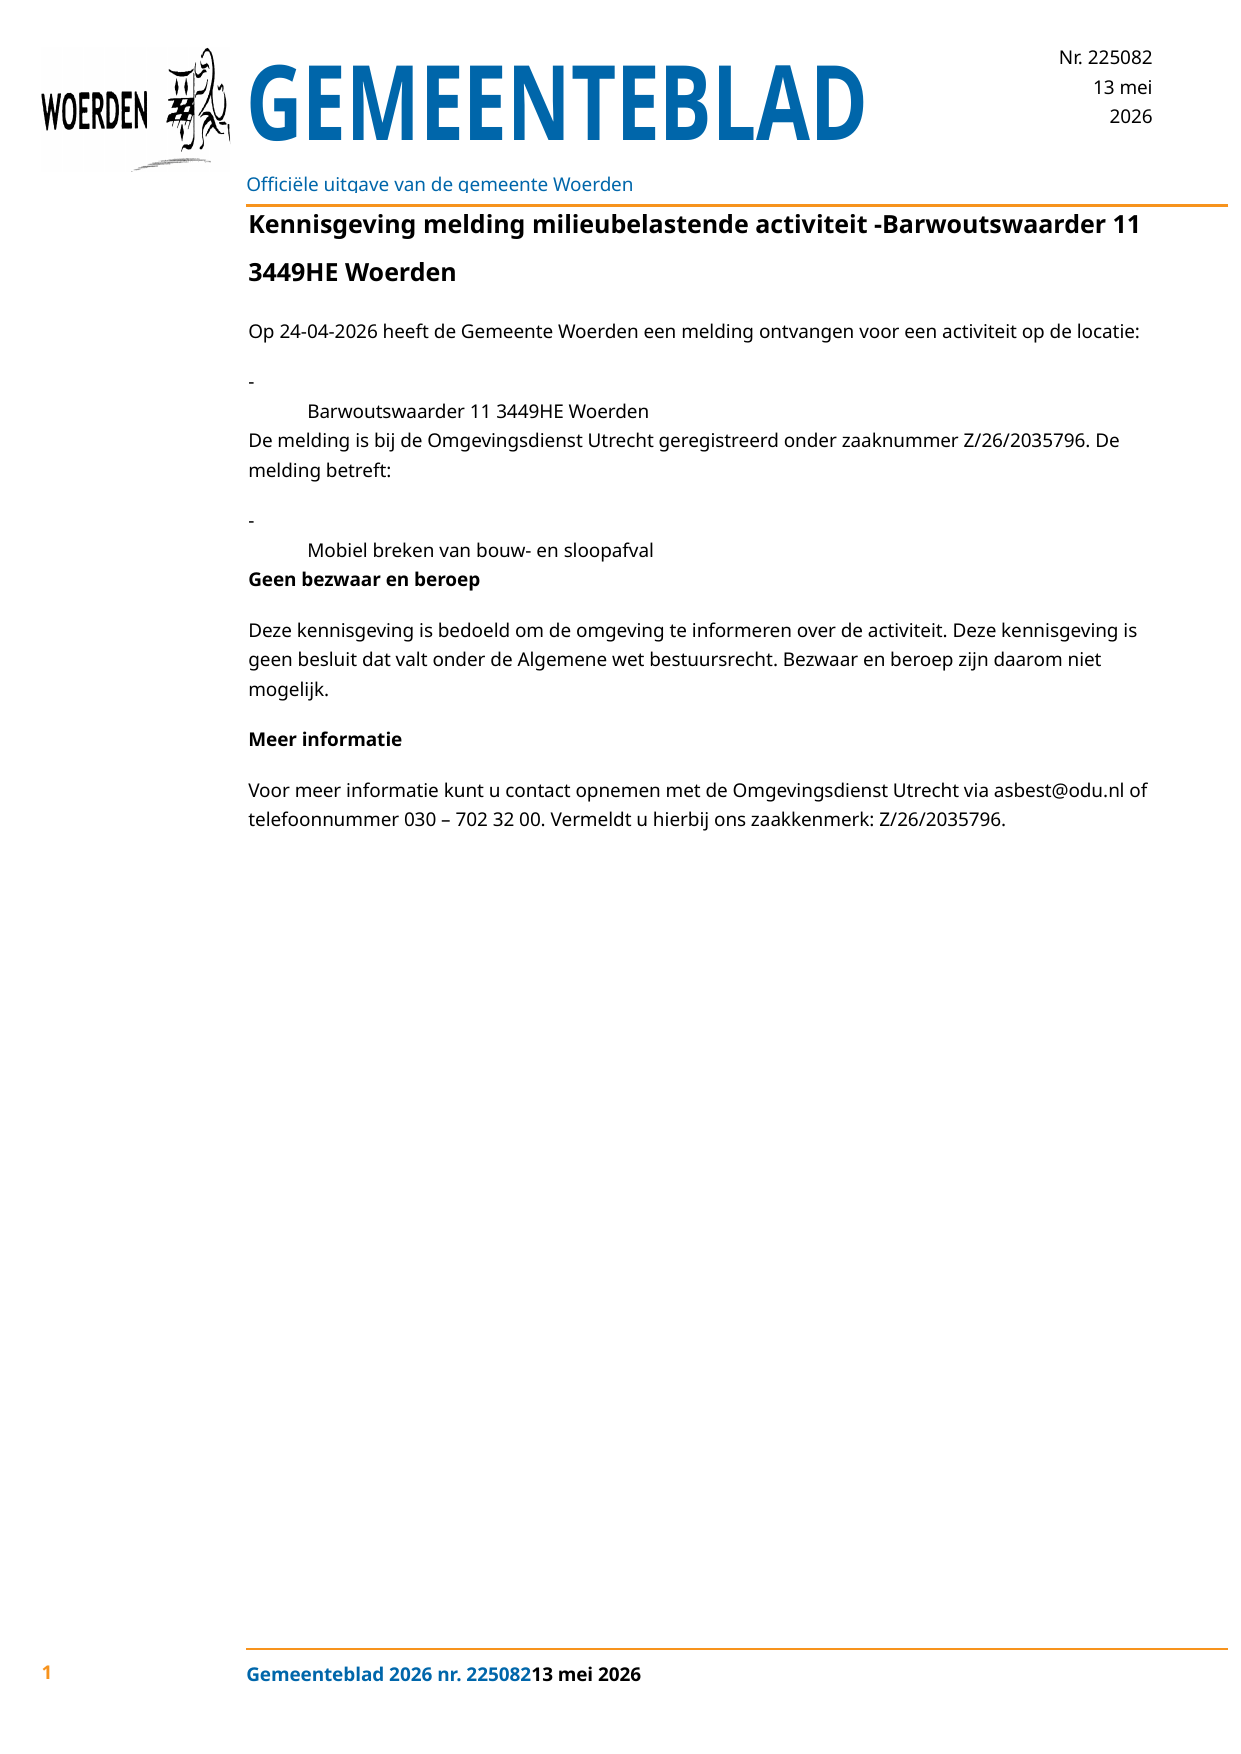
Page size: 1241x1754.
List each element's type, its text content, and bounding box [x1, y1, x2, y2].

list Barwoutswaarder 11 3449HE Woerden [248, 398, 1152, 424]
text Deze kennisgeving is bedoeld om de omgeving te informeren over de activiteit. Deze kennisgeving is geen besluit dat valt onder de Algemene wet bestuursrecht. Bezwaar en beroep zijn daarom niet mogelijk. [248, 617, 1152, 702]
text De melding is bij de Omgevingsdienst Utrecht geregistreerd onder zaaknummer Z/26/2035796. De melding betreft: [248, 427, 1152, 483]
text Meer informatie [248, 727, 1152, 752]
list Mobiel breken van bouw- en sloopafval [248, 537, 1152, 563]
text Voor meer informatie kunt u contact opnemen met de Omgevingsdienst Utrecht via asbest@odu.nl of telefoonnummer 030 – 702 32 00. Vermeldt u hierbij ons zaakkenmerk: Z/26/2035796. [248, 777, 1152, 832]
text Op 24-04-2026 heeft de Gemeente Woerden een melding ontvangen voor een activiteit op de locatie: [248, 318, 1152, 344]
text Geen bezwaar en beroep [248, 567, 1152, 592]
picture [41, 47, 231, 172]
text Kennisgeving melding milieubelastende activiteit -Barwoutswaarder 11 3449HE Woerden [248, 207, 1152, 288]
